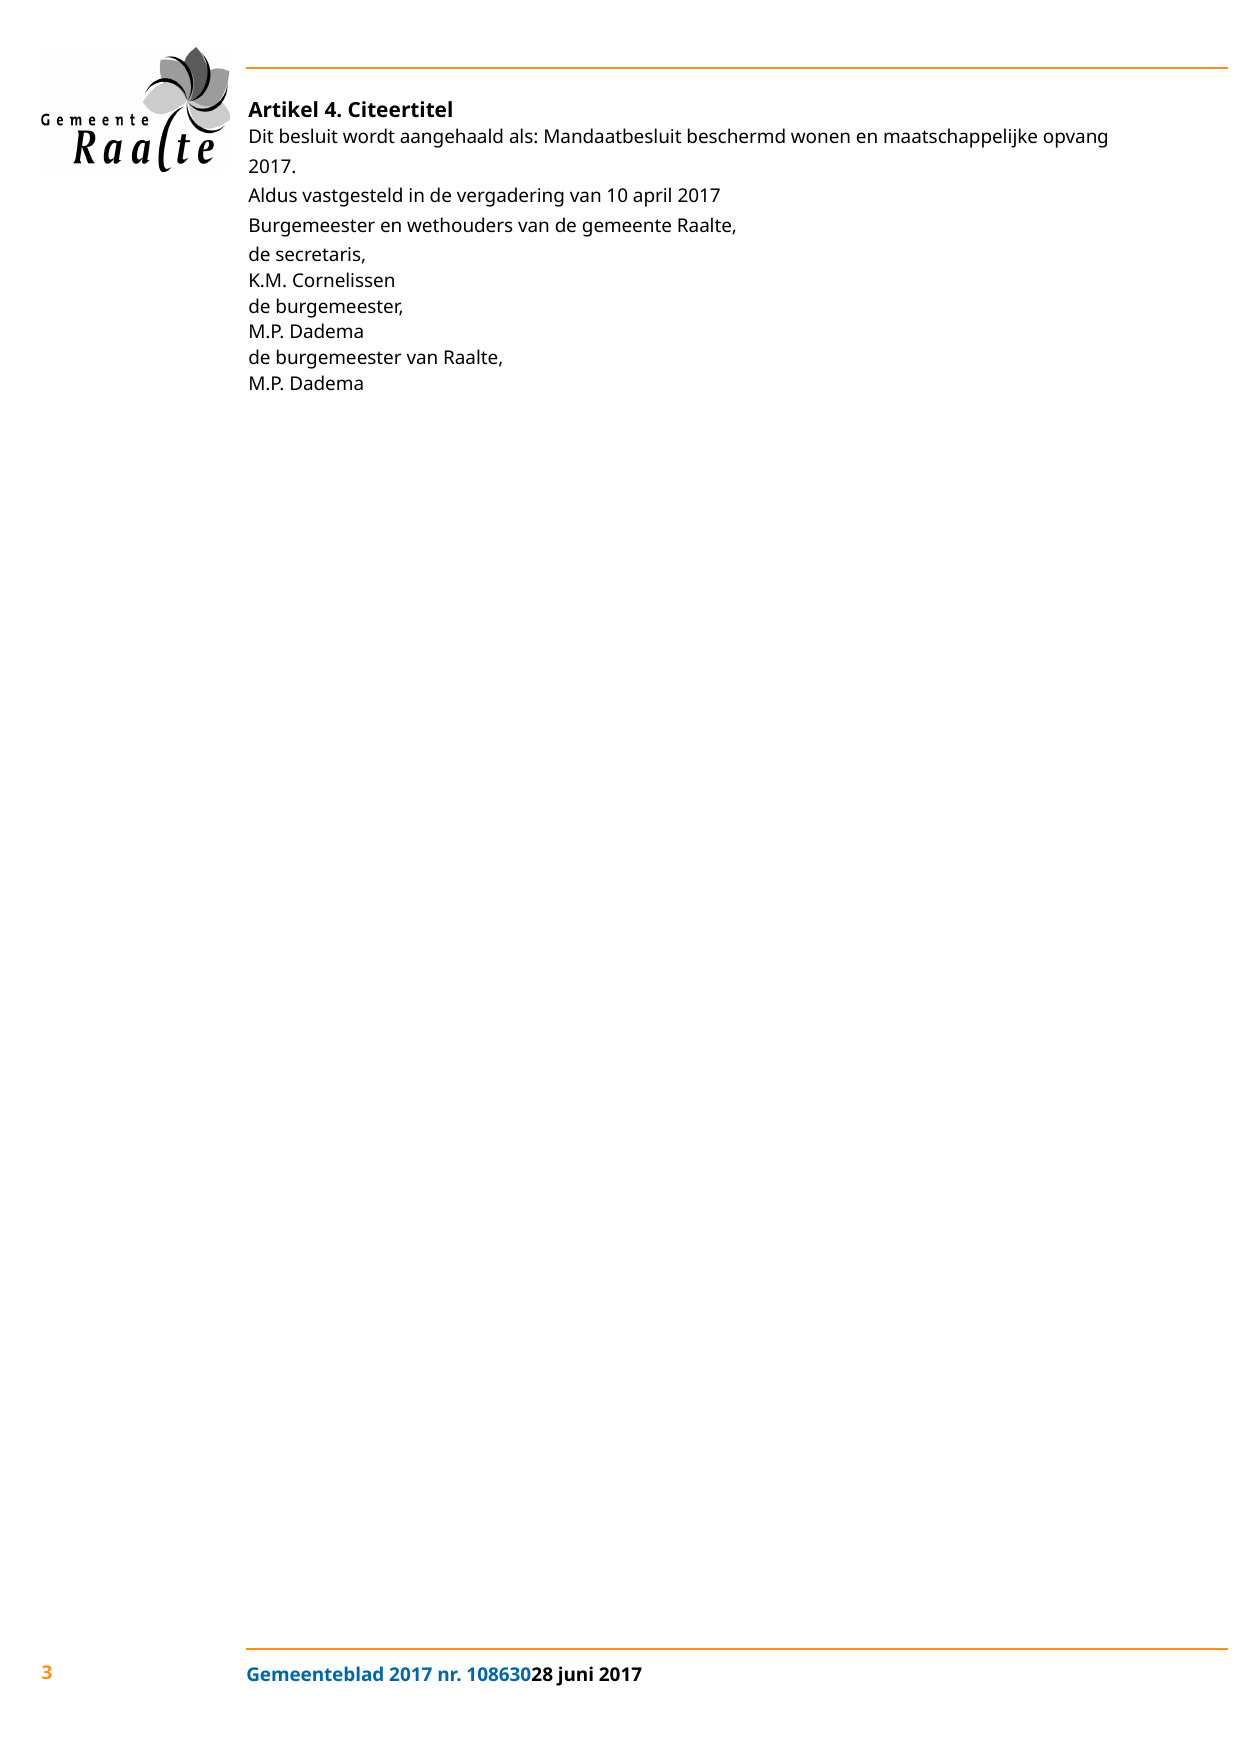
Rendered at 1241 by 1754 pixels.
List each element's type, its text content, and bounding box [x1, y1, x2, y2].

text M.P. Dadema [248, 319, 1152, 344]
text M.P. Dadema [248, 370, 1152, 396]
text Artikel 4. Citeertitel [248, 95, 1152, 123]
picture [41, 47, 231, 172]
text de burgemeester van Raalte, [248, 344, 1152, 370]
text de secretaris, [248, 242, 1152, 267]
text de burgemeester, [248, 293, 1152, 319]
text Aldus vastgesteld in de vergadering van 10 april 2017 [248, 182, 1152, 208]
text K.M. Cornelissen [248, 267, 1152, 293]
text Dit besluit wordt aangehaald als: Mandaatbesluit beschermd wonen en maatschappelijke opvang 2017. [248, 123, 1152, 178]
text Burgemeester en wethouders van de gemeente Raalte, [248, 212, 1152, 238]
